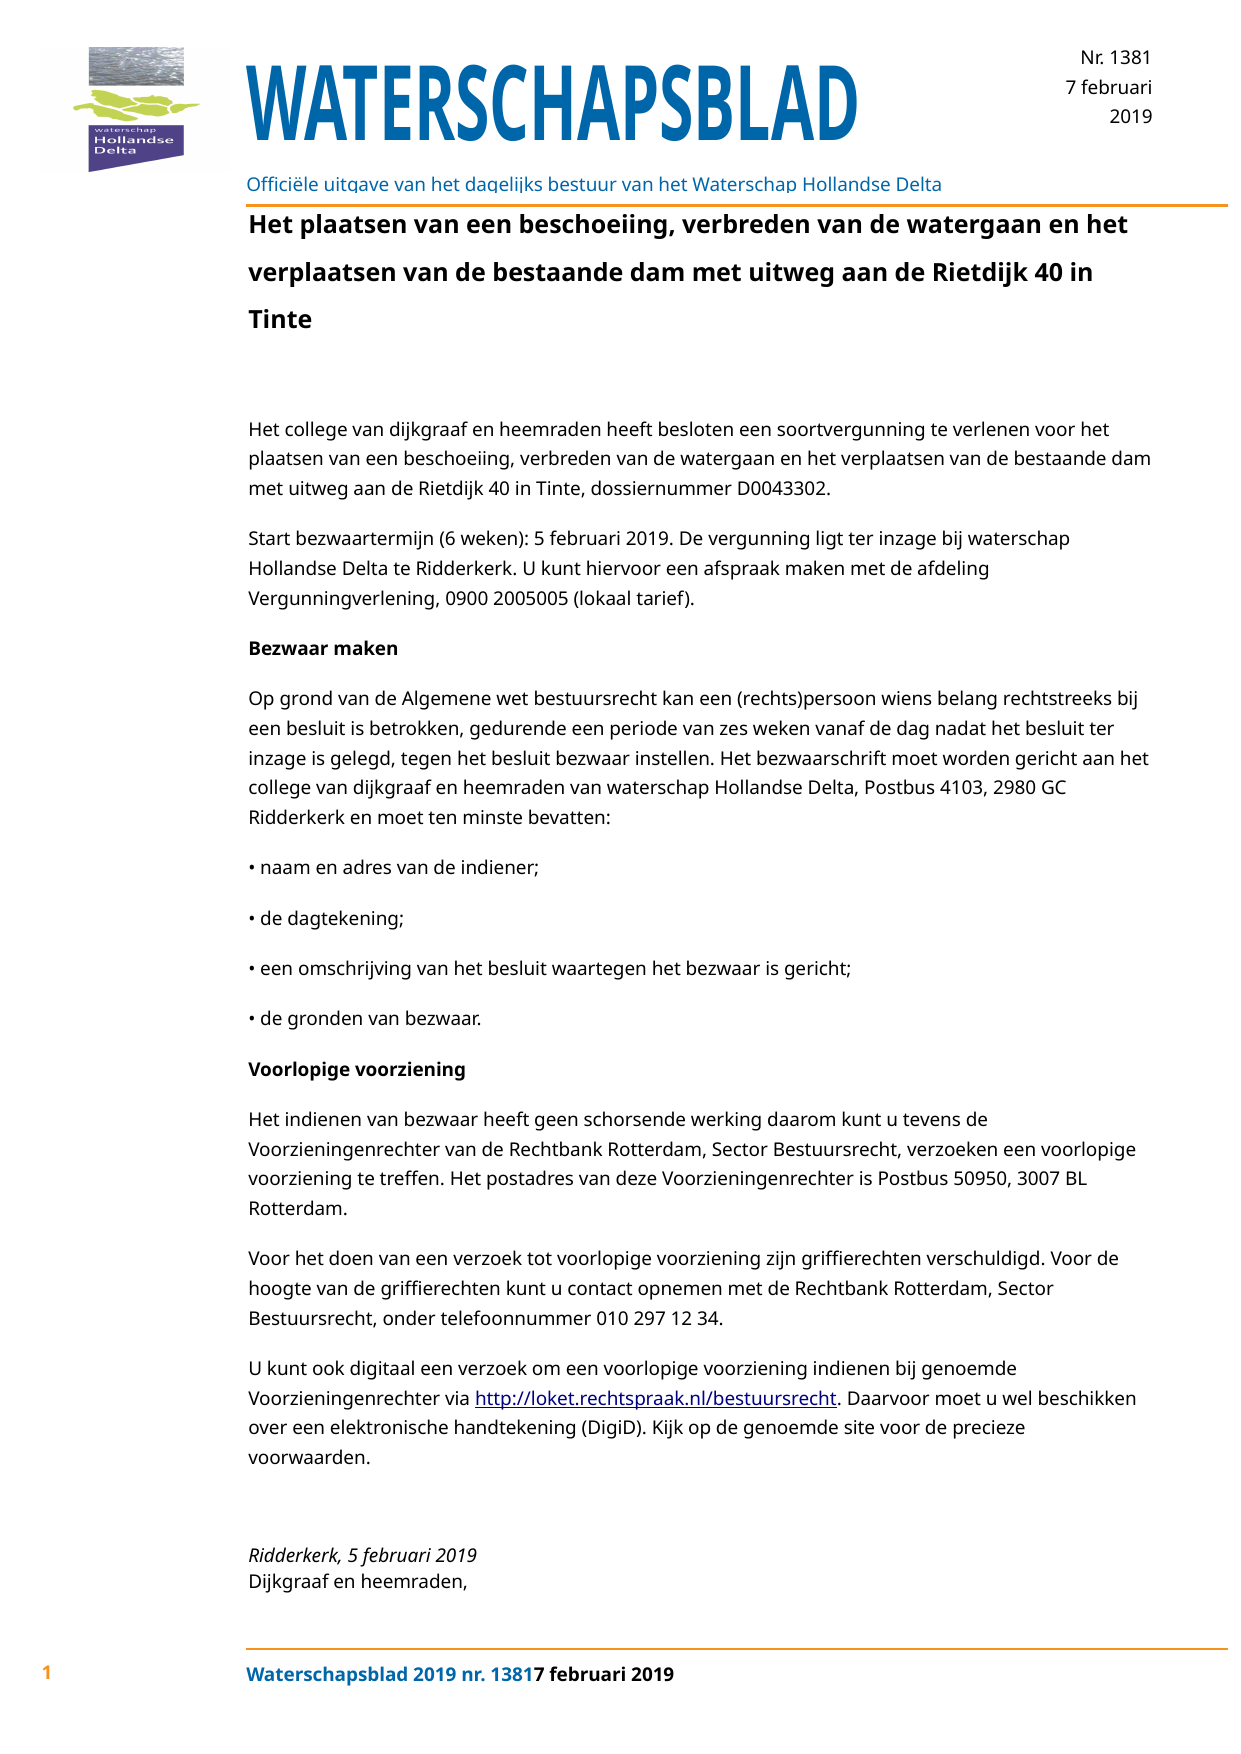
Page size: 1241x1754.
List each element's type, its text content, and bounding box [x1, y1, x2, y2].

text U kunt ook digitaal een verzoek om een voorlopige voorziening indienen bij genoemde Voorzieningenrechter via http://loket.rechtspraak.nl/bestuursrecht. Daarvoor moet u wel beschikken over een elektronische handtekening (DigiD). Kijk op de genoemde site voor de precieze voorwaarden. [248, 1355, 1152, 1469]
text Voor het doen van een verzoek tot voorlopige voorziening zijn griffierechten verschuldigd. Voor de hoogte van de griffierechten kunt u contact opnemen met de Rechtbank Rotterdam, Sector Bestuursrecht, onder telefoonnummer 010 297 12 34. [248, 1246, 1152, 1330]
text • de gronden van bezwaar. [248, 1006, 1152, 1031]
text Ridderkerk, 5 februari 2019 [248, 1542, 1152, 1568]
text • een omschrijving van het besluit waartegen het bezwaar is gericht; [248, 955, 1152, 981]
picture [41, 47, 231, 172]
text Dijkgraaf en heemraden, [248, 1568, 1152, 1593]
text Het plaatsen van een beschoeiing, verbreden van de watergaan en het verplaatsen van de bestaande dam met uitweg aan de Rietdijk 40 in Tinte [248, 207, 1152, 336]
text • de dagtekening; [248, 905, 1152, 930]
text Start bezwaartermijn (6 weken): 5 februari 2019. De vergunning ligt ter inzage bij waterschap Hollandse Delta te Ridderkerk. U kunt hiervoor een afspraak maken met de afdeling Vergunningverlening, 0900 2005005 (lokaal tarief). [248, 526, 1152, 610]
text • naam en adres van de indiener; [248, 854, 1152, 880]
text Bezwaar maken [248, 635, 1152, 661]
text Op grond van de Algemene wet bestuursrecht kan een (rechts)persoon wiens belang rechtstreeks bij een besluit is betrokken, gedurende een periode van zes weken vanaf de dag nadat het besluit ter inzage is gelegd, tegen het besluit bezwaar instellen. Het bezwaarschrift moet worden gericht aan het college van dijkgraaf en heemraden van waterschap Hollandse Delta, Postbus 4103, 2980 GC Ridderkerk en moet ten minste bevatten: [248, 686, 1152, 829]
text Het indienen van bezwaar heeft geen schorsende werking daarom kunt u tevens de Voorzieningenrechter van de Rechtbank Rotterdam, Sector Bestuursrecht, verzoeken een voorlopige voorziening te treffen. Het postadres van deze Voorzieningenrechter is Postbus 50950, 3007 BL Rotterdam. [248, 1106, 1152, 1221]
text Voorlopige voorziening [248, 1056, 1152, 1082]
text Het college van dijkgraaf en heemraden heeft besloten een soortvergunning te verlenen voor het plaatsen van een beschoeiing, verbreden van de watergaan en het verplaatsen van de bestaande dam met uitweg aan de Rietdijk 40 in Tinte, dossiernummer D0043302. [248, 416, 1152, 501]
